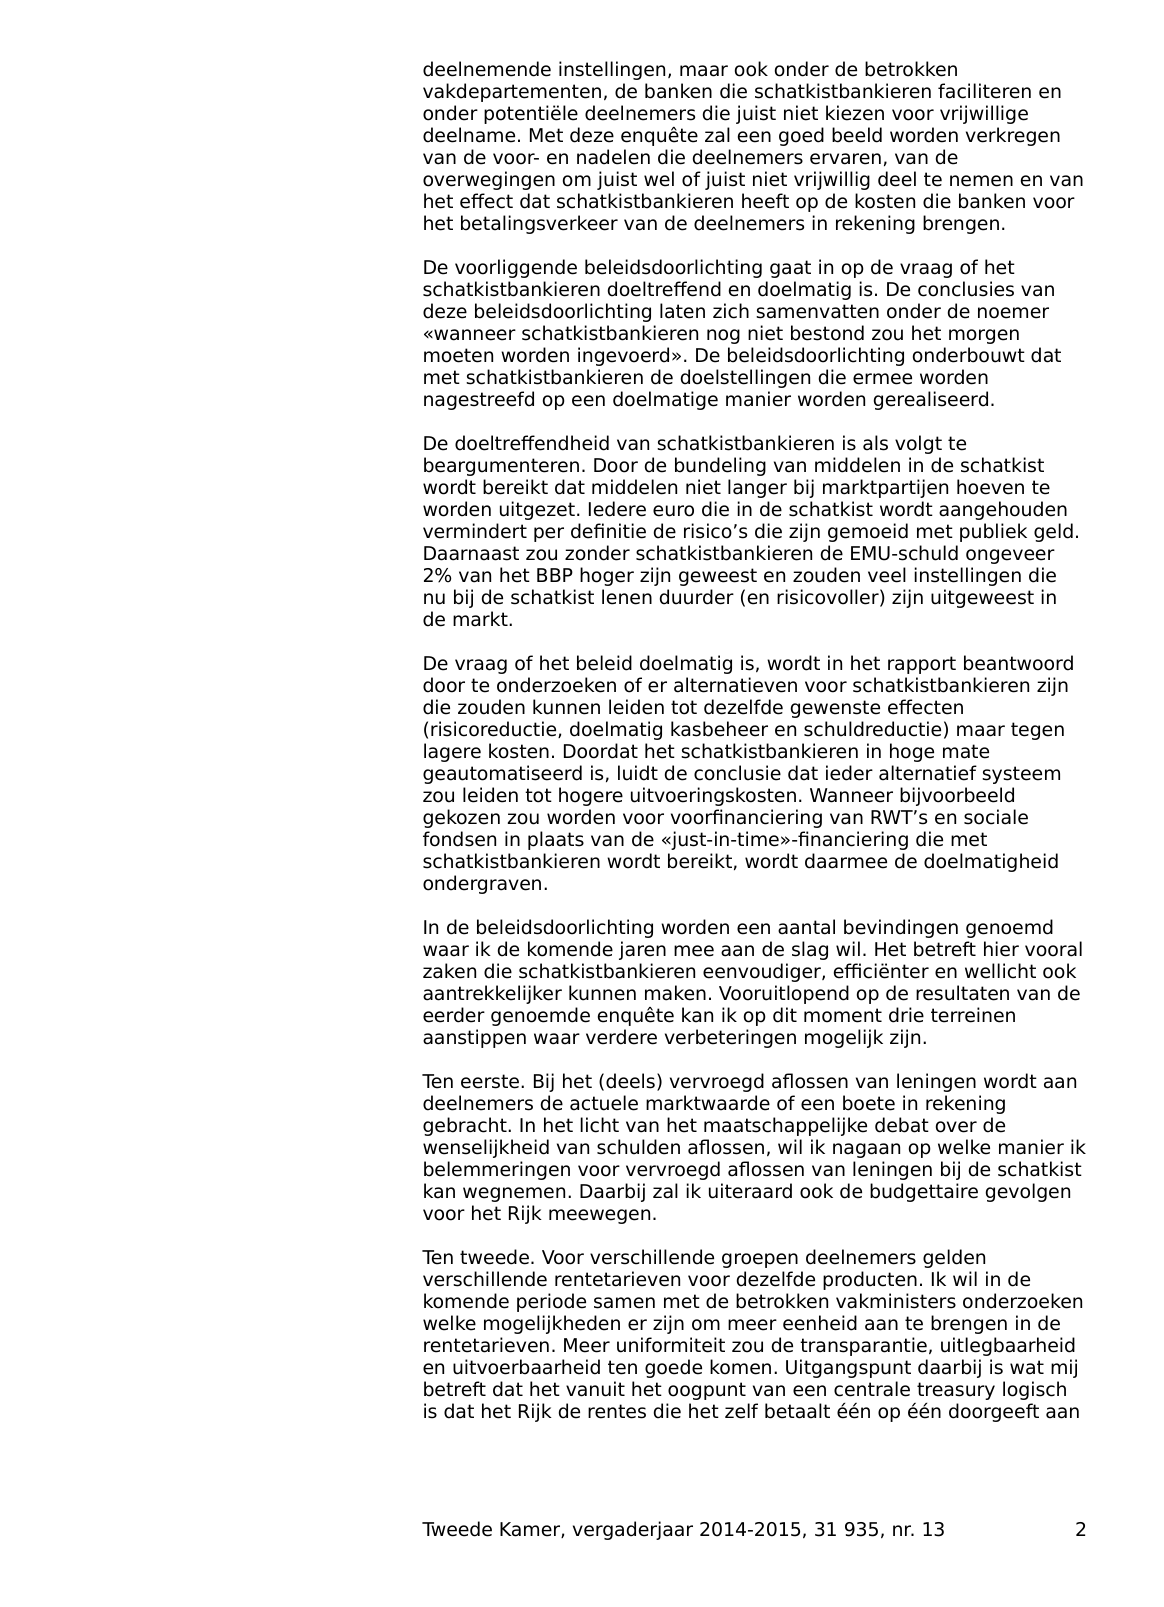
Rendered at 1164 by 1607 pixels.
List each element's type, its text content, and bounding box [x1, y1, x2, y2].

text In de beleidsdoorlichting worden een aantal bevindingen genoemd waar ik de komende jaren mee aan de slag wil. Het betreft hier vooral zaken die schatkistbankieren eenvoudiger, efficiënter en wellicht ook aantrekkelijker kunnen maken. Vooruitlopend op de resultaten van de eerder genoemde enquête kan ik op dit moment drie terreinen aanstippen waar verdere verbeteringen mogelijk zijn. [422, 917, 1087, 1049]
text Ten tweede. Voor verschillende groepen deelnemers gelden verschillende rentetarieven voor dezelfde producten. Ik wil in de komende periode samen met de betrokken vakministers onderzoeken welke mogelijkheden er zijn om meer eenheid aan te brengen in de rentetarieven. Meer uniformiteit zou de transparantie, uitlegbaarheid en uitvoerbaarheid ten goede komen. Uitgangspunt daarbij is wat mij betreft dat het vanuit het oogpunt van een centrale treasury logisch is dat het Rijk de rentes die het zelf betaalt één op één doorgeeft aan [422, 1247, 1087, 1423]
text deelnemende instellingen, maar ook onder de betrokken vakdepartementen, de banken die schatkistbankieren faciliteren en onder potentiële deelnemers die juist niet kiezen voor vrijwillige deelname. Met deze enquête zal een goed beeld worden verkregen van de voor- en nadelen die deelnemers ervaren, van de overwegingen om juist wel of juist niet vrijwillig deel te nemen en van het effect dat schatkistbankieren heeft op de kosten die banken voor het betalingsverkeer van de deelnemers in rekening brengen. [422, 59, 1087, 235]
text Ten eerste. Bij het (deels) vervroegd aflossen van leningen wordt aan deelnemers de actuele marktwaarde of een boete in rekening gebracht. In het licht van het maatschappelijke debat over de wenselijkheid van schulden aflossen, wil ik nagaan op welke manier ik belemmeringen voor vervroegd aflossen van leningen bij de schatkist kan wegnemen. Daarbij zal ik uiteraard ook de budgettaire gevolgen voor het Rijk meewegen. [422, 1071, 1087, 1225]
text De vraag of het beleid doelmatig is, wordt in het rapport beantwoord door te onderzoeken of er alternatieven voor schatkistbankieren zijn die zouden kunnen leiden tot dezelfde gewenste effecten (risicoreductie, doelmatig kasbeheer en schuldreductie) maar tegen lagere kosten. Doordat het schatkistbankieren in hoge mate geautomatiseerd is, luidt de conclusie dat ieder alternatief systeem zou leiden tot hogere uitvoeringskosten. Wanneer bijvoorbeeld gekozen zou worden voor voorfinanciering van RWT’s en sociale fondsen in plaats van de «just-in-time»-financiering die met schatkistbankieren wordt bereikt, wordt daarmee de doelmatigheid ondergraven. [422, 653, 1087, 895]
text De voorliggende beleidsdoorlichting gaat in op de vraag of het schatkistbankieren doeltreffend en doelmatig is. De conclusies van deze beleidsdoorlichting laten zich samenvatten onder de noemer «wanneer schatkistbankieren nog niet bestond zou het morgen moeten worden ingevoerd». De beleidsdoorlichting onderbouwt dat met schatkistbankieren de doelstellingen die ermee worden nagestreefd op een doelmatige manier worden gerealiseerd. [422, 257, 1087, 411]
text De doeltreffendheid van schatkistbankieren is als volgt te beargumenteren. Door de bundeling van middelen in de schatkist wordt bereikt dat middelen niet langer bij marktpartijen hoeven te worden uitgezet. Iedere euro die in de schatkist wordt aangehouden vermindert per definitie de risico’s die zijn gemoeid met publiek geld. Daarnaast zou zonder schatkistbankieren de EMU-schuld ongeveer 2% van het BBP hoger zijn geweest en zouden veel instellingen die nu bij de schatkist lenen duurder (en risicovoller) zijn uitgeweest in de markt. [422, 433, 1087, 631]
